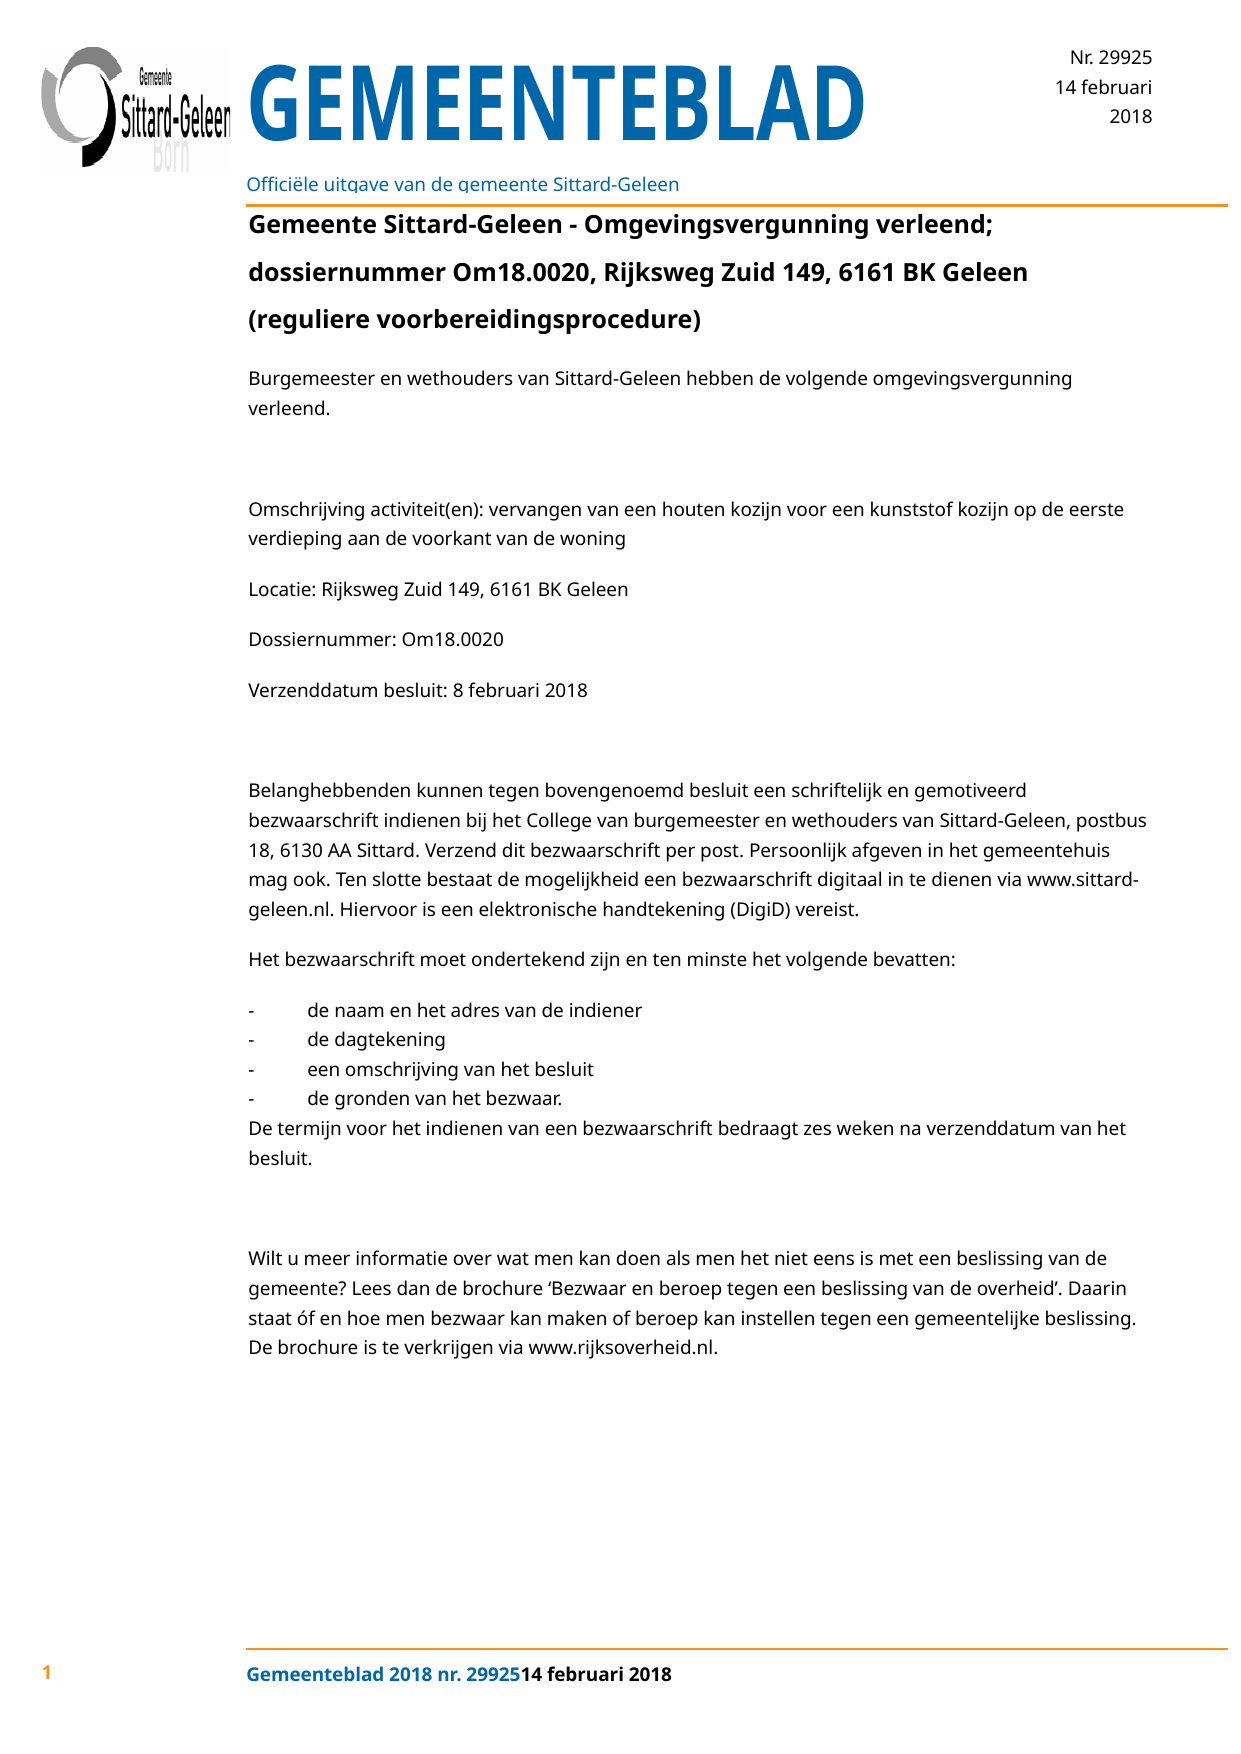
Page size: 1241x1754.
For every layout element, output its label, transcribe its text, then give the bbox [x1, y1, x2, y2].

text Omschrijving activiteit(en): vervangen van een houten kozijn voor een kunststof kozijn op de eerste verdieping aan de voorkant van de woning [248, 496, 1152, 551]
text Het bezwaarschrift moet ondertekend zijn en ten minste het volgende bevatten: [248, 946, 1152, 972]
text Verzenddatum besluit: 8 februari 2018 [248, 677, 1152, 702]
text Gemeente Sittard-Geleen - Omgevingsvergunning verleend; dossiernummer Om18.0020, Rijksweg Zuid 149, 6161 BK Geleen (reguliere voorbereidingsprocedure) [248, 207, 1152, 336]
text De termijn voor het indienen van een bezwaarschrift bedraagt zes weken na verzenddatum van het besluit. [248, 1115, 1152, 1170]
list de naam en het adres van de indiener [248, 997, 1152, 1022]
text Belanghebbenden kunnen tegen bovengenoemd besluit een schriftelijk en gemotiveerd bezwaarschrift indienen bij het College van burgemeester en wethouders van Sittard-Geleen, postbus 18, 6130 AA Sittard. Verzend dit bezwaarschrift per post. Persoonlijk afgeven in het gemeentehuis mag ook. Ten slotte bestaat de mogelijkheid een bezwaarschrift digitaal in te dienen via www.sittard-geleen.nl. Hiervoor is een elektronische handtekening (DigiD) vereist. [248, 778, 1152, 922]
list de gronden van het bezwaar. [248, 1086, 1152, 1111]
list de dagtekening [248, 1026, 1152, 1052]
text Dossiernummer: Om18.0020 [248, 626, 1152, 652]
text Wilt u meer informatie over wat men kan doen als men het niet eens is met een beslissing van de gemeente? Lees dan de brochure ‘Bezwaar en beroep tegen een beslissing van de overheid’. Daarin staat óf en hoe men bezwaar kan maken of beroep kan instellen tegen een gemeentelijke beslissing. De brochure is te verkrijgen via www.rijksoverheid.nl. [248, 1246, 1152, 1360]
text Locatie: Rijksweg Zuid 149, 6161 BK Geleen [248, 576, 1152, 602]
list een omschrijving van het besluit [248, 1056, 1152, 1082]
picture [41, 47, 231, 172]
text Burgemeester en wethouders van Sittard-Geleen hebben de volgende omgevingsvergunning verleend. [248, 366, 1152, 421]
